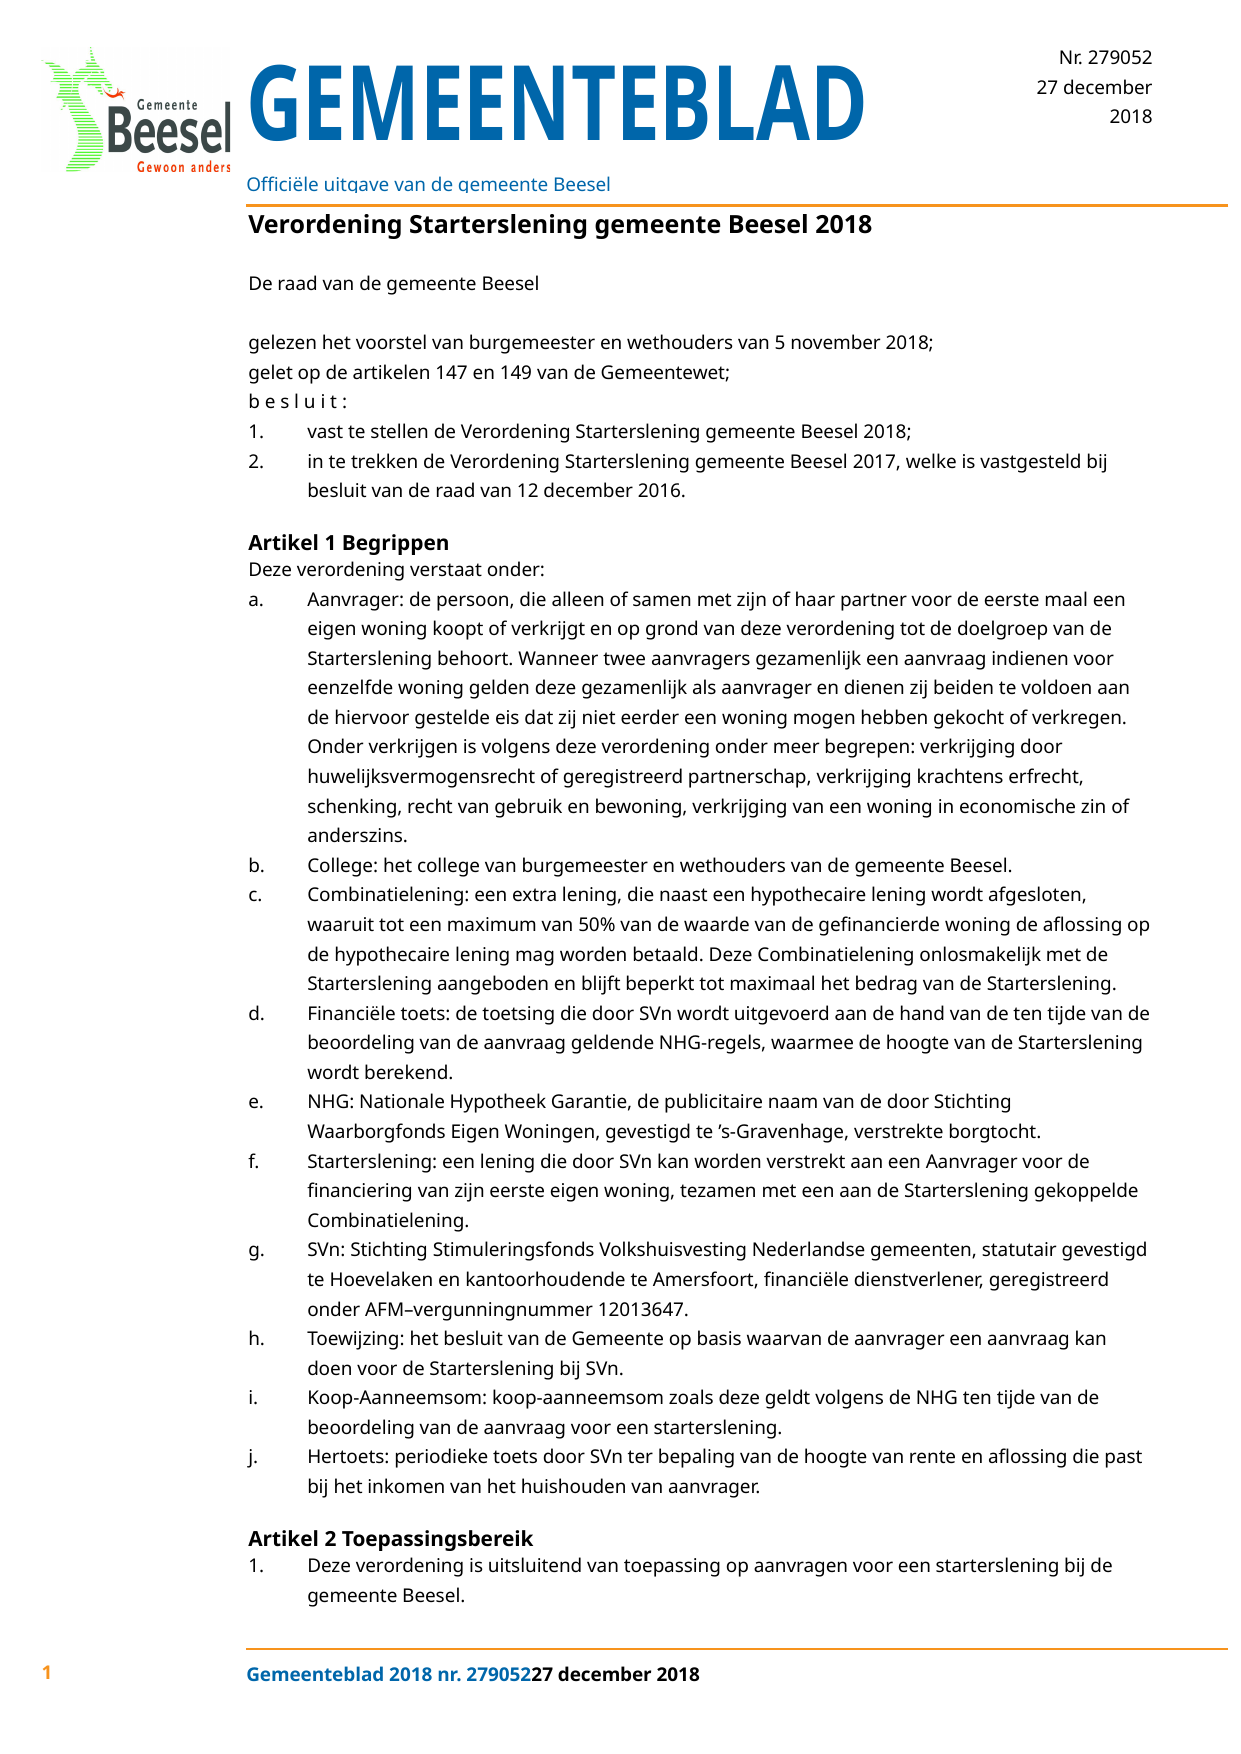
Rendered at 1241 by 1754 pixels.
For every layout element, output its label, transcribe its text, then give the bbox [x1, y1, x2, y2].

list Combinatielening: een extra lening, die naast een hypothecaire lening wordt afgesloten, waaruit tot een maximum van 50% van de waarde van de gefinancierde woning de aflossing op de hypothecaire lening mag worden betaald. Deze Combinatielening onlosmakelijk met de Starterslening aangeboden en blijft beperkt tot maximaal het bedrag van de Starterslening. [248, 882, 1152, 996]
list SVn: Stichting Stimuleringsfonds Volkshuisvesting Nederlandse gemeenten, statutair gevestigd te Hoevelaken en kantoorhoudende te Amersfoort, financiële dienstverlener, geregistreerd onder AFM–vergunningnummer 12013647. [248, 1237, 1152, 1322]
list vast te stellen de Verordening Starterslening gemeente Beesel 2018; [248, 418, 1152, 444]
text gelet op de artikelen 147 en 149 van de Gemeentewet; [248, 359, 1152, 385]
list Financiële toets: de toetsing die door SVn wordt uitgevoerd aan de hand van de ten tijde van de beoordeling van de aanvraag geldende NHG-regels, waarmee de hoogte van de Starterslening wordt berekend. [248, 1000, 1152, 1085]
list Deze verordening is uitsluitend van toepassing op aanvragen voor een starterslening bij de gemeente Beesel. [248, 1552, 1152, 1607]
list Koop-Aanneemsom: koop-aanneemsom zoals deze geldt volgens de NHG ten tijde van de beoordeling van de aanvraag voor een starterslening. [248, 1384, 1152, 1440]
list College: het college van burgemeester en wethouders van de gemeente Beesel. [248, 852, 1152, 878]
text Deze verordening verstaat onder: [248, 556, 1152, 582]
text gelezen het voorstel van burgemeester en wethouders van 5 november 2018; [248, 329, 1152, 355]
list in te trekken de Verordening Starterslening gemeente Beesel 2017, welke is vastgesteld bij besluit van de raad van 12 december 2016. [248, 448, 1152, 503]
list Hertoets: periodieke toets door SVn ter bepaling van de hoogte van rente en aflossing die past bij het inkomen van het huishouden van aanvrager. [248, 1444, 1152, 1499]
list Starterslening: een lening die door SVn kan worden verstrekt aan een Aanvrager voor de financiering van zijn eerste eigen woning, tezamen met een aan de Starterslening gekoppelde Combinatielening. [248, 1148, 1152, 1233]
list Toewijzing: het besluit van de Gemeente op basis waarvan de aanvrager een aanvraag kan doen voor de Starterslening bij SVn. [248, 1325, 1152, 1381]
list Aanvrager: de persoon, die alleen of samen met zijn of haar partner voor de eerste maal een eigen woning koopt of verkrijgt en op grond van deze verordening tot de doelgroep van de Starterslening behoort. Wanneer twee aanvragers gezamenlijk een aanvraag indienen voor eenzelfde woning gelden deze gezamenlijk als aanvrager en dienen zij beiden te voldoen aan de hiervoor gestelde eis dat zij niet eerder een woning mogen hebben gekocht of verkregen. Onder verkrijgen is volgens deze verordening onder meer begrepen: verkrijging door huwelijksvermogensrecht of geregistreerd partnerschap, verkrijging krachtens erfrecht, schenking, recht van gebruik en bewoning, verkrijging van een woning in economische zin of anderszins. [248, 586, 1152, 848]
text Artikel 2 Toepassingsbereik [248, 1524, 1152, 1552]
list NHG: Nationale Hypotheek Garantie, de publicitaire naam van de door Stichting Waarborgfonds Eigen Woningen, gevestigd te ’s-Gravenhage, verstrekte borgtocht. [248, 1089, 1152, 1144]
text Artikel 1 Begrippen [248, 528, 1152, 556]
text Verordening Starterslening gemeente Beesel 2018 [248, 207, 1152, 241]
text De raad van de gemeente Beesel [248, 270, 1152, 296]
text b e s l u i t : [248, 389, 1152, 414]
picture [41, 47, 231, 172]
